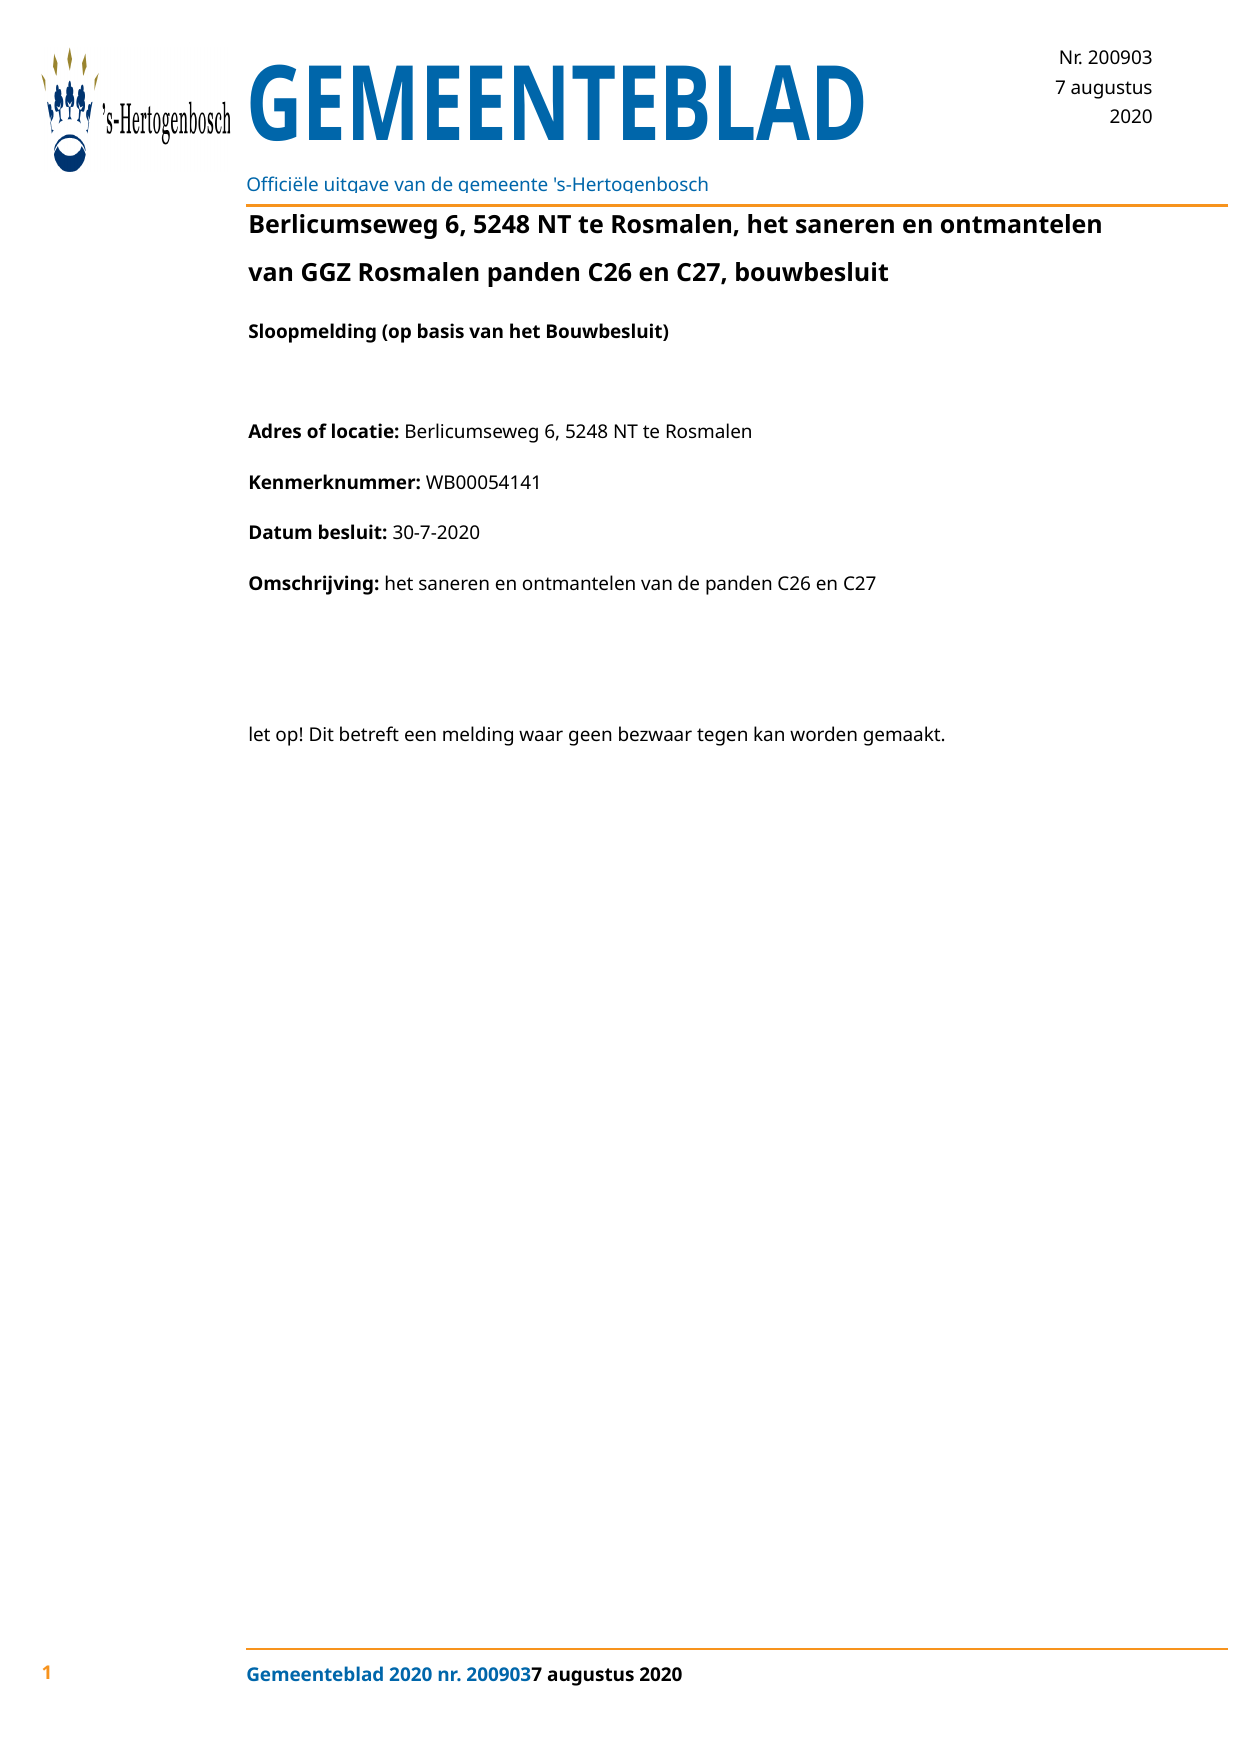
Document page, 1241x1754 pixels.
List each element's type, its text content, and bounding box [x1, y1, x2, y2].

text Sloopmelding (op basis van het Bouwbesluit) [248, 318, 1152, 344]
text Omschrijving: het saneren en ontmantelen van de panden C26 en C27 [248, 570, 1152, 596]
text let op! Dit betreft een melding waar geen bezwaar tegen kan worden gemaakt. [248, 721, 1152, 747]
text Adres of locatie: Berlicumseweg 6, 5248 NT te Rosmalen [248, 419, 1152, 444]
text Berlicumseweg 6, 5248 NT te Rosmalen, het saneren en ontmantelen van GGZ Rosmalen panden C26 en C27, bouwbesluit [248, 207, 1152, 288]
text Datum besluit: 30-7-2020 [248, 519, 1152, 545]
text Kenmerknummer: WB00054141 [248, 469, 1152, 495]
picture [41, 47, 231, 172]
